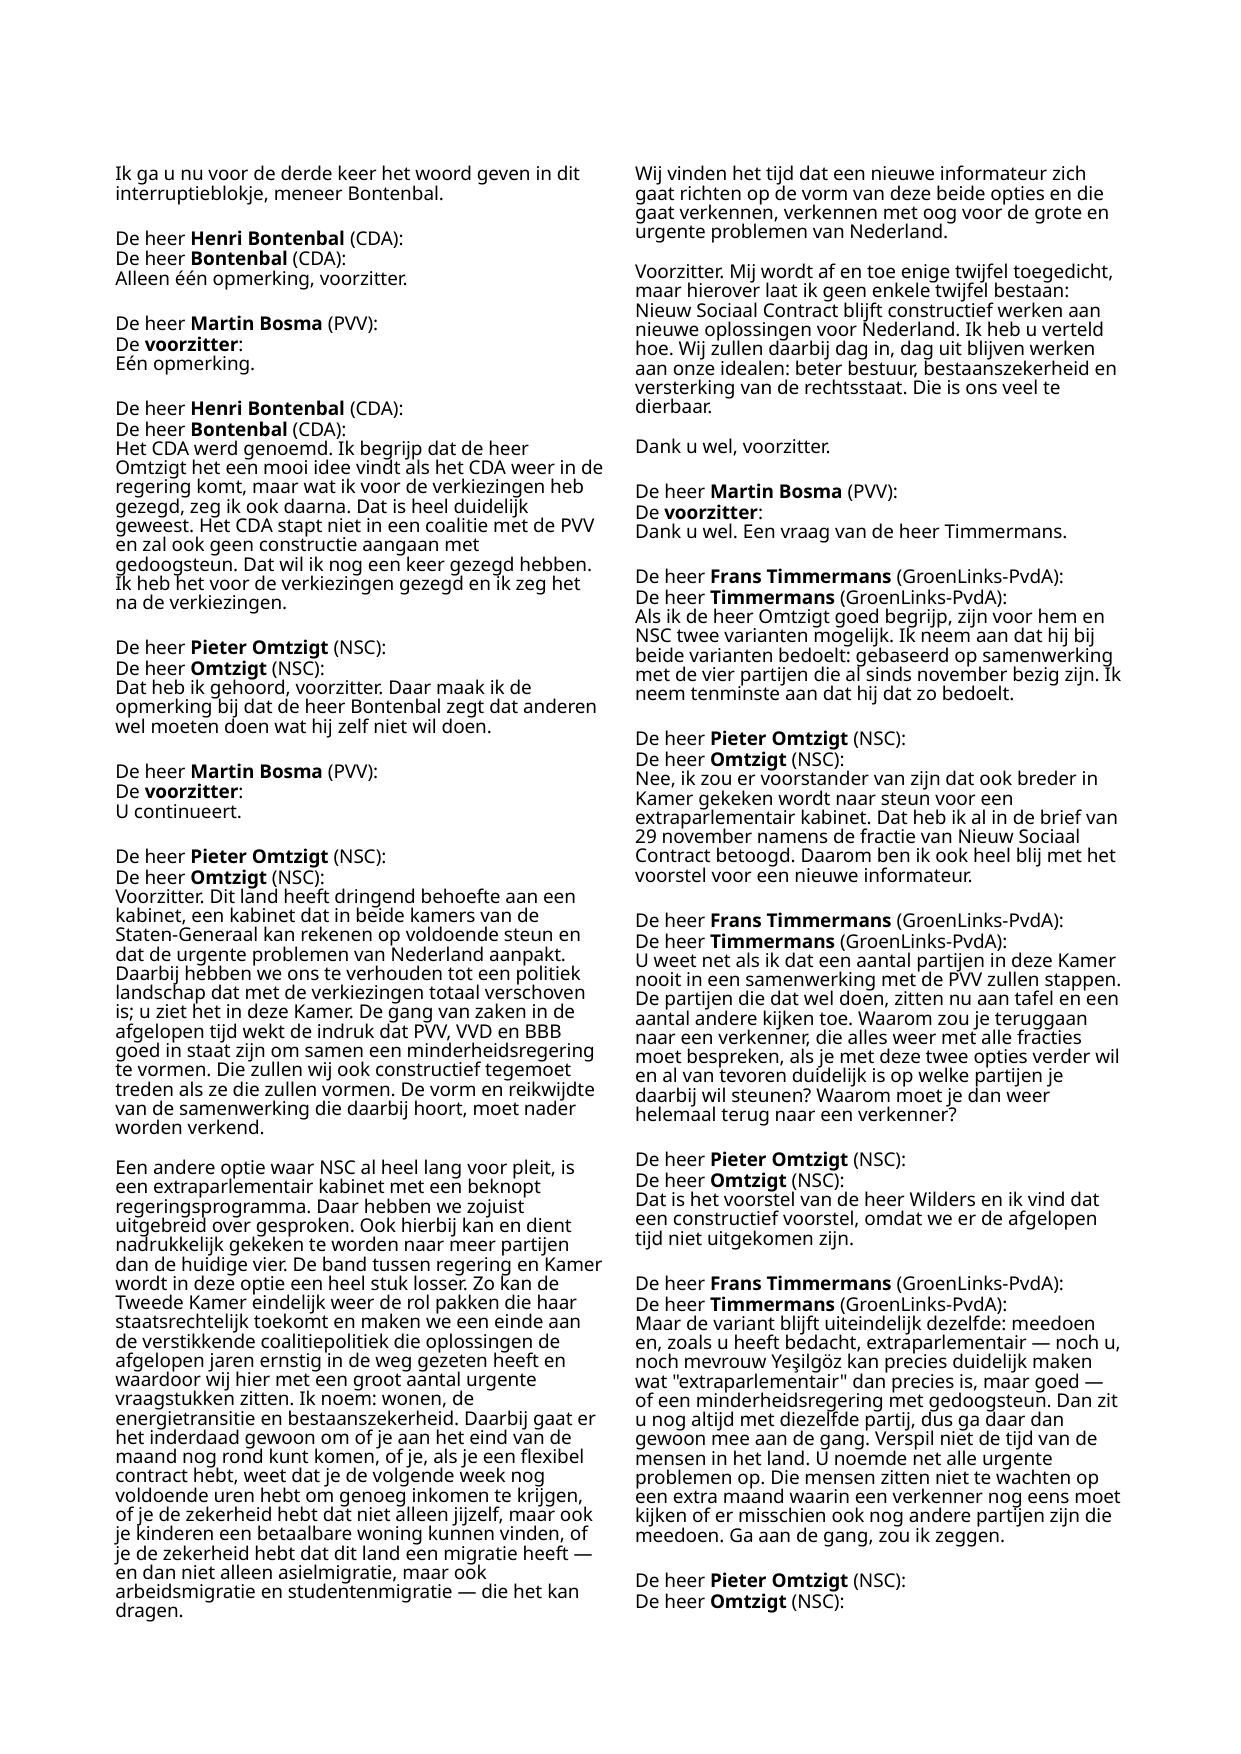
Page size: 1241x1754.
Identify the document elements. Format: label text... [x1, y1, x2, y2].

text Dat is het voorstel van de heer Wilders en ik vind dat een constructief voorstel, omdat we er de afgelopen tijd niet uitgekomen zijn. [635, 1191, 1125, 1249]
text Wij vinden het tijd dat een nieuwe informateur zich gaat richten op de vorm van deze beide opties en die gaat verkennen, verkennen met oog voor de grote en urgente problemen van Nederland. [635, 165, 1125, 242]
text De heer Timmermans (GroenLinks-PvdA): [635, 589, 1125, 608]
text Als ik de heer Omtzigt goed begrijp, zijn voor hem en NSC twee varianten mogelijk. Ik neem aan dat hij bij beide varianten bedoelt: gebaseerd op samenwerking met de vier partijen die al sinds november bezig zijn. Ik neem tenminste aan dat hij dat zo bedoelt. [635, 608, 1125, 704]
text De heer Pieter Omtzigt (NSC): [115, 843, 605, 869]
text Dank u wel. Een vraag van de heer Timmermans. [635, 523, 1125, 542]
text De voorzitter: [115, 783, 605, 803]
text De heer Pieter Omtzigt (NSC): [635, 725, 1125, 751]
text Maar de variant blijft uiteindelijk dezelfde: meedoen en, zoals u heeft bedacht, extraparlementair — noch u, noch mevrouw Yeşilgöz kan precies duidelijk maken wat "extraparlementair" dan precies is, maar goed — of een minderheidsregering met gedoogsteun. Dan zit u nog altijd met diezelfde partij, dus ga daar dan gewoon mee aan de gang. Verspil niet de tijd van de mensen in het land. U noemde net alle urgente problemen op. Die mensen zitten niet te wachten op een extra maand waarin een verkenner nog eens moet kijken of er misschien ook nog andere partijen zijn die meedoen. Ga aan de gang, zou ik zeggen. [635, 1315, 1125, 1546]
text Voorzitter. Mij wordt af en toe enige twijfel toegedicht, maar hierover laat ik geen enkele twijfel bestaan: Nieuw Sociaal Contract blijft constructief werken aan nieuwe oplossingen voor Nederland. Ik heb u verteld hoe. Wij zullen daarbij dag in, dag uit blijven werken aan onze idealen: beter bestuur, bestaanszekerheid en versterking van de rechtsstaat. Die is ons veel te dierbaar. [635, 263, 1125, 417]
text De heer Frans Timmermans (GroenLinks-PvdA): [635, 1270, 1125, 1296]
text De heer Pieter Omtzigt (NSC): [115, 634, 605, 660]
text De heer Martin Bosma (PVV): [115, 310, 605, 336]
text De voorzitter: [635, 504, 1125, 523]
text Dat heb ik gehoord, voorzitter. Daar maak ik de opmerking bij dat de heer Bontenbal zegt dat anderen wel moeten doen wat hij zelf niet wil doen. [115, 679, 605, 737]
text Het CDA werd genoemd. Ik begrijp dat de heer Omtzigt het een mooi idee vindt als het CDA weer in de regering komt, maar wat ik voor de verkiezingen heb gezegd, zeg ik ook daarna. Dat is heel duidelijk geweest. Het CDA stapt niet in een coalitie met de PVV en zal ook geen constructie aangaan met gedoogsteun. Dat wil ik nog een keer gezegd hebben. Ik heb het voor de verkiezingen gezegd en ik zeg het na de verkiezingen. [115, 440, 605, 613]
text Een andere optie waar NSC al heel lang voor pleit, is een extraparlementair kabinet met een beknopt regeringsprogramma. Daar hebben we zojuist uitgebreid over gesproken. Ook hierbij kan en dient nadrukkelijk gekeken te worden naar meer partijen dan de huidige vier. De band tussen regering en Kamer wordt in deze optie een heel stuk losser. Zo kan de Tweede Kamer eindelijk weer de rol pakken die haar staatsrechtelijk toekomt en maken we een einde aan de verstikkende coalitiepolitiek die oplossingen de afgelopen jaren ernstig in de weg gezeten heeft en waardoor wij hier met een groot aantal urgente vraagstukken zitten. Ik noem: wonen, de energietransitie en bestaanszekerheid. Daarbij gaat er het inderdaad gewoon om of je aan het eind van de maand nog rond kunt komen, of je, als je een flexibel contract hebt, weet dat je de volgende week nog voldoende uren hebt om genoeg inkomen te krijgen, of je de zekerheid hebt dat niet alleen jijzelf, maar ook je kinderen een betaalbare woning kunnen vinden, of je de zekerheid hebt dat dit land een migratie heeft — en dan niet alleen asielmigratie, maar ook arbeidsmigratie en studentenmigratie — die het kan dragen. [115, 1159, 605, 1622]
text Dank u wel, voorzitter. [635, 438, 1125, 457]
text Voorzitter. Dit land heeft dringend behoefte aan een kabinet, een kabinet dat in beide kamers van de Staten-Generaal kan rekenen op voldoende steun en dat de urgente problemen van Nederland aanpakt. Daarbij hebben we ons te verhouden tot een politiek landschap dat met de verkiezingen totaal verschoven is; u ziet het in deze Kamer. De gang van zaken in de afgelopen tijd wekt de indruk dat PVV, VVD en BBB goed in staat zijn om samen een minderheidsregering te vormen. Die zullen wij ook constructief tegemoet treden als ze die zullen vormen. De vorm en reikwijdte van de samenwerking die daarbij hoort, moet nader worden verkend. [115, 888, 605, 1138]
text De heer Pieter Omtzigt (NSC): [635, 1567, 1125, 1593]
text Eén opmerking. [115, 355, 605, 374]
text De heer Martin Bosma (PVV): [635, 478, 1125, 504]
text De heer Bontenbal (CDA): [115, 250, 605, 270]
text De heer Omtzigt (NSC): [635, 1172, 1125, 1191]
text Ik ga u nu voor de derde keer het woord geven in dit interruptieblokje, meneer Bontenbal. [115, 165, 605, 204]
text De heer Omtzigt (NSC): [115, 869, 605, 888]
text Alleen één opmerking, voorzitter. [115, 270, 605, 289]
text De heer Omtzigt (NSC): [635, 1593, 1125, 1612]
text De heer Timmermans (GroenLinks-PvdA): [635, 1296, 1125, 1315]
text De heer Pieter Omtzigt (NSC): [635, 1146, 1125, 1172]
text De heer Omtzigt (NSC): [115, 660, 605, 679]
text De heer Frans Timmermans (GroenLinks-PvdA): [635, 907, 1125, 933]
text De heer Omtzigt (NSC): [635, 751, 1125, 770]
text De heer Frans Timmermans (GroenLinks-PvdA): [635, 563, 1125, 589]
text De voorzitter: [115, 336, 605, 355]
text De heer Henri Bontenbal (CDA): [115, 225, 605, 250]
text De heer Martin Bosma (PVV): [115, 758, 605, 783]
text De heer Timmermans (GroenLinks-PvdA): [635, 933, 1125, 952]
text De heer Henri Bontenbal (CDA): [115, 395, 605, 421]
text U continueert. [115, 803, 605, 822]
text Nee, ik zou er voorstander van zijn dat ook breder in Kamer gekeken wordt naar steun voor een extraparlementair kabinet. Dat heb ik al in de brief van 29 november namens de fractie van Nieuw Sociaal Contract betoogd. Daarom ben ik ook heel blij met het voorstel voor een nieuwe informateur. [635, 770, 1125, 886]
text De heer Bontenbal (CDA): [115, 421, 605, 440]
text U weet net als ik dat een aantal partijen in deze Kamer nooit in een samenwerking met de PVV zullen stappen. De partijen die dat wel doen, zitten nu aan tafel en een aantal andere kijken toe. Waarom zou je teruggaan naar een verkenner, die alles weer met alle fracties moet bespreken, als je met deze twee opties verder wil en al van tevoren duidelijk is op welke partijen je daarbij wil steunen? Waarom moet je dan weer helemaal terug naar een verkenner? [635, 952, 1125, 1125]
